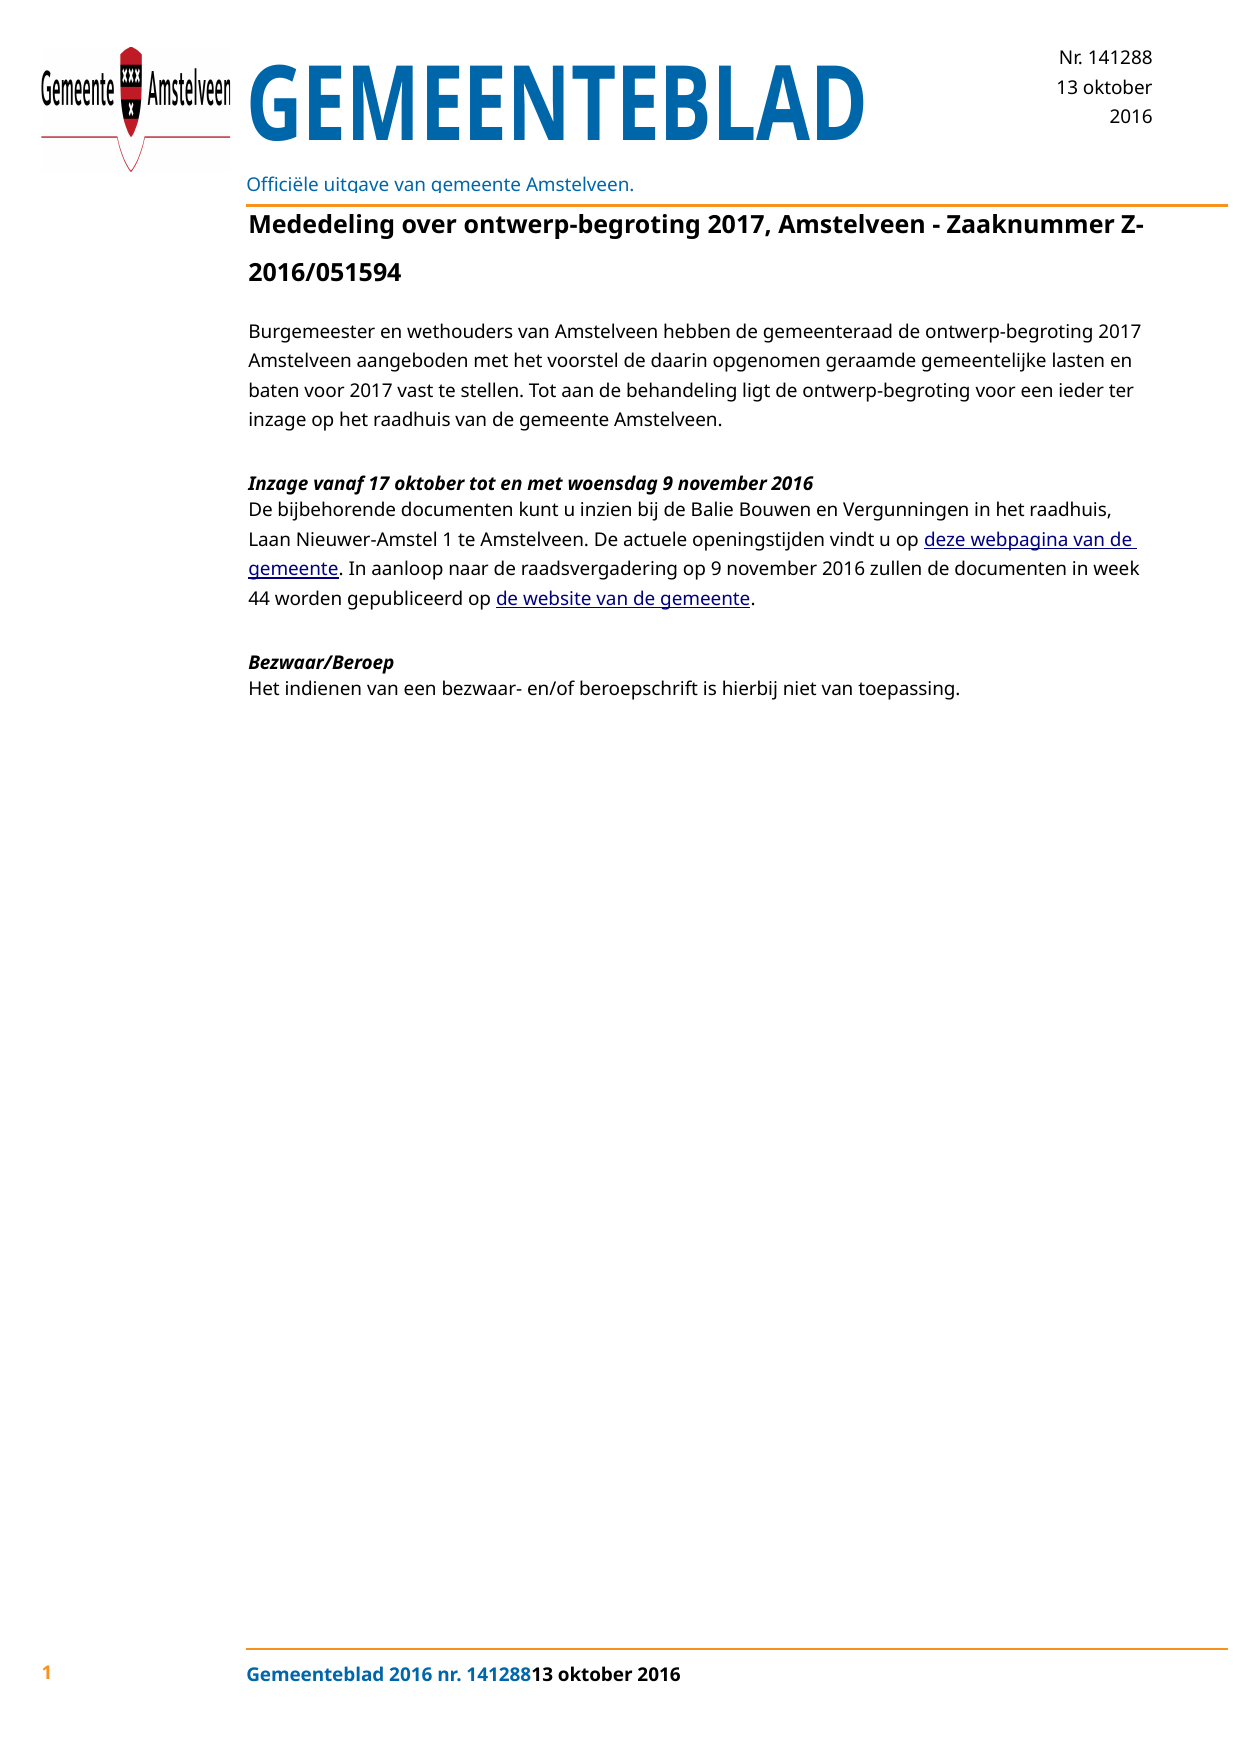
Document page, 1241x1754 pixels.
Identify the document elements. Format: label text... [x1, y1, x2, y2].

text Bezwaar/Beroep [248, 649, 1152, 675]
text De bijbehorende documenten kunt u inzien bij de Balie Bouwen en Vergunningen in het raadhuis, Laan Nieuwer-Amstel 1 te Amstelveen. De actuele openingstijden vindt u op deze webpagina van de gemeente. In aanloop naar de raadsvergadering op 9 november 2016 zullen de documenten in week 44 worden gepubliceerd op de website van de gemeente. [248, 496, 1152, 611]
text Het indienen van een bezwaar- en/of beroepschrift is hierbij niet van toepassing. [248, 675, 1152, 701]
picture [41, 47, 231, 172]
text Burgemeester en wethouders van Amstelveen hebben de gemeenteraad de ontwerp-begroting 2017 Amstelveen aangeboden met het voorstel de daarin opgenomen geraamde gemeentelijke lasten en baten voor 2017 vast te stellen. Tot aan de behandeling ligt de ontwerp-begroting voor een ieder ter inzage op het raadhuis van de gemeente Amstelveen. [248, 318, 1152, 432]
text Mededeling over ontwerp-begroting 2017, Amstelveen - Zaaknummer Z-2016/051594 [248, 207, 1152, 288]
text Inzage vanaf 17 oktober tot en met woensdag 9 november 2016 [248, 471, 1152, 496]
